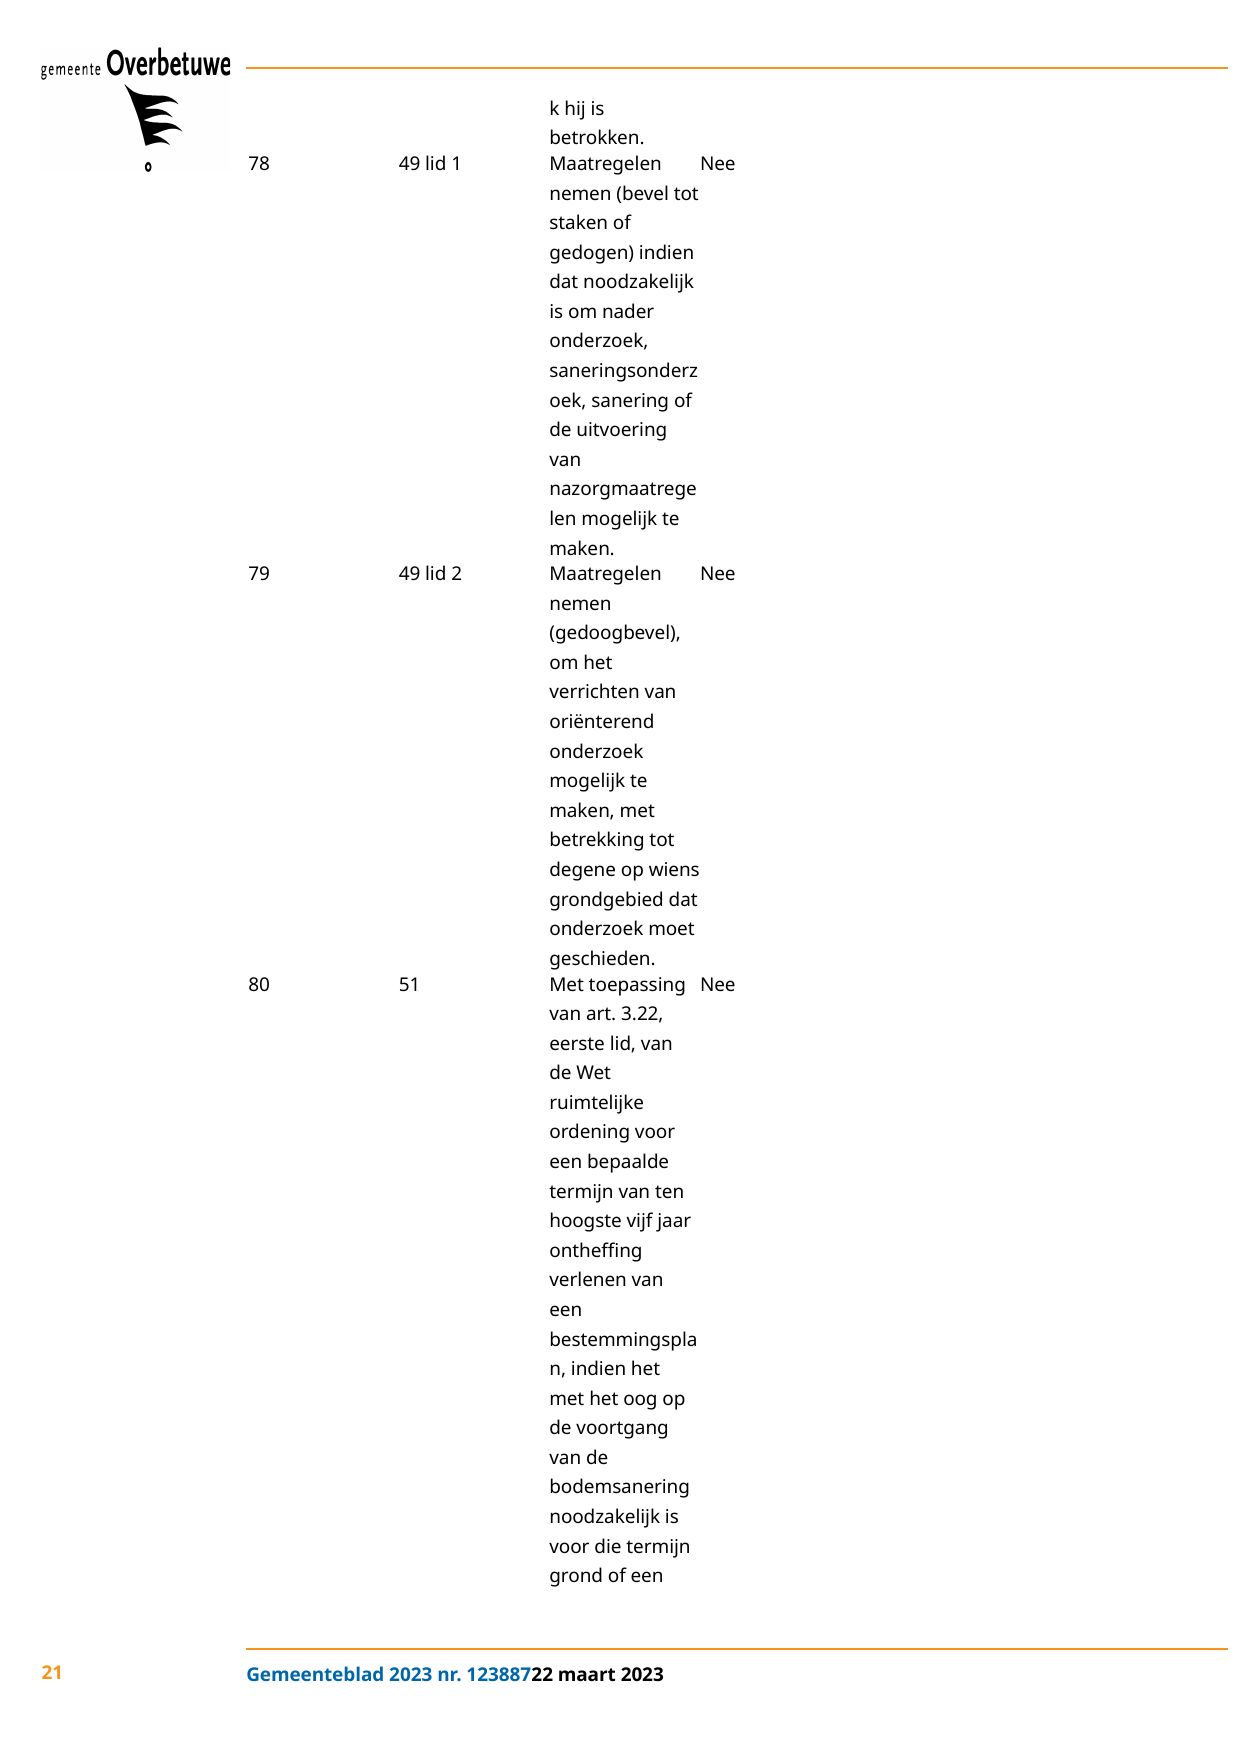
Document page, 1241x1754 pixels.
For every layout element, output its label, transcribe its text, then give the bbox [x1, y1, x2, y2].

table_cell 49 lid 1 [399, 150, 549, 560]
table_cell [850, 150, 1001, 560]
table_cell 49 lid 2 [399, 560, 549, 971]
table_cell k hij is betrokken. [549, 95, 700, 150]
table_cell 51 [399, 971, 549, 1588]
table_cell [850, 971, 1001, 1588]
table_cell 78 [248, 150, 398, 560]
table_cell Nee [700, 150, 850, 560]
table_cell Nee [700, 560, 850, 971]
table_cell [850, 95, 1001, 150]
table_cell Nee [700, 971, 850, 1588]
table_cell [399, 95, 549, 150]
table_cell Maatregelen nemen (gedoogbevel), om het verrichten van oriënterend onderzoek mogelijk te maken, met betrekking tot degene op wiens grondgebied dat onderzoek moet geschieden. [549, 560, 700, 971]
table_cell Met toepassing van art. 3.22, eerste lid, van de Wet ruimtelijke ordening voor een bepaalde termijn van ten hoogste vijf jaar ontheffing verlenen van een bestemmingsplan, indien het met het oog op de voortgang van de bodemsanering noodzakelijk is voor die termijn grond of een [549, 971, 700, 1588]
table_cell Maatregelen nemen (bevel tot staken of gedogen) indien dat noodzakelijk is om nader onderzoek, saneringsonderzoek, sanering of de uitvoering van nazorgmaatregelen mogelijk te maken. [549, 150, 700, 560]
table_cell [1001, 971, 1152, 1588]
table_cell [248, 95, 398, 150]
table_cell [1001, 95, 1152, 150]
table_cell 80 [248, 971, 398, 1588]
table_cell [1001, 150, 1152, 560]
picture [41, 47, 231, 172]
table_cell [850, 560, 1001, 971]
table_cell [1001, 560, 1152, 971]
table_cell 79 [248, 560, 398, 971]
table_cell [700, 95, 850, 150]
